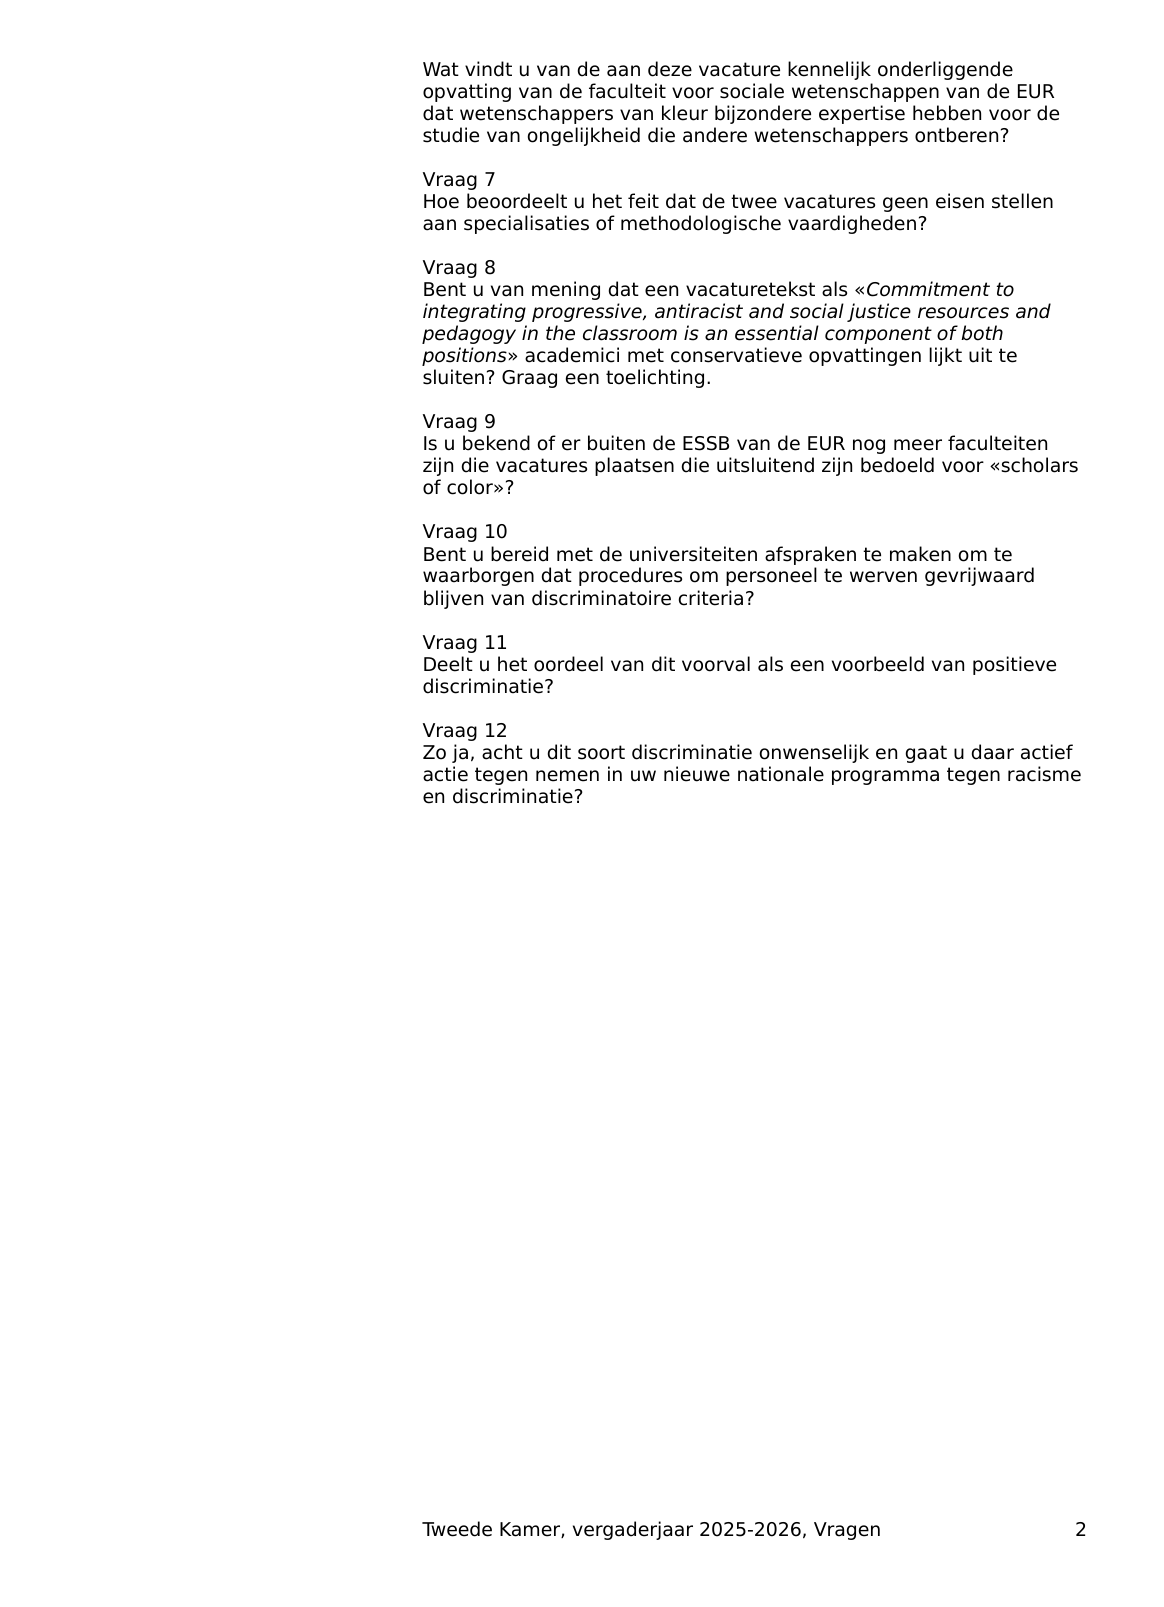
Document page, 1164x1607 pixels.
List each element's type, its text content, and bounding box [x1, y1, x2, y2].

text Deelt u het oordeel van dit voorval als een voorbeeld van positieve discriminatie? [422, 653, 1087, 697]
text Is u bekend of er buiten de ESSB van de EUR nog meer faculteiten zijn die vacatures plaatsen die uitsluitend zijn bedoeld voor «scholars of color»? [422, 433, 1087, 499]
text Bent u bereid met de universiteiten afspraken te maken om te waarborgen dat procedures om personeel te werven gevrijwaard blijven van discriminatoire criteria? [422, 543, 1087, 609]
text Vraag 10 [422, 521, 1087, 543]
text Bent u van mening dat een vacaturetekst als «Commitment to integrating progressive, antiracist and social justice resources and pedagogy in the classroom is an essential component of both positions» academici met conservatieve opvattingen lijkt uit te sluiten? Graag een toelichting. [422, 279, 1087, 389]
text Vraag 8 [422, 257, 1087, 279]
text Vraag 9 [422, 411, 1087, 433]
text Vraag 12 [422, 720, 1087, 742]
text Vraag 11 [422, 632, 1087, 653]
text Hoe beoordeelt u het feit dat de twee vacatures geen eisen stellen aan specialisaties of methodologische vaardigheden? [422, 191, 1087, 235]
text Vraag 7 [422, 169, 1087, 191]
text Wat vindt u van de aan deze vacature kennelijk onderliggende opvatting van de faculteit voor sociale wetenschappen van de EUR dat wetenschappers van kleur bijzondere expertise hebben voor de studie van ongelijkheid die andere wetenschappers ontberen? [422, 59, 1087, 147]
text Zo ja, acht u dit soort discriminatie onwenselijk en gaat u daar actief actie tegen nemen in uw nieuwe nationale programma tegen racisme en discriminatie? [422, 742, 1087, 808]
